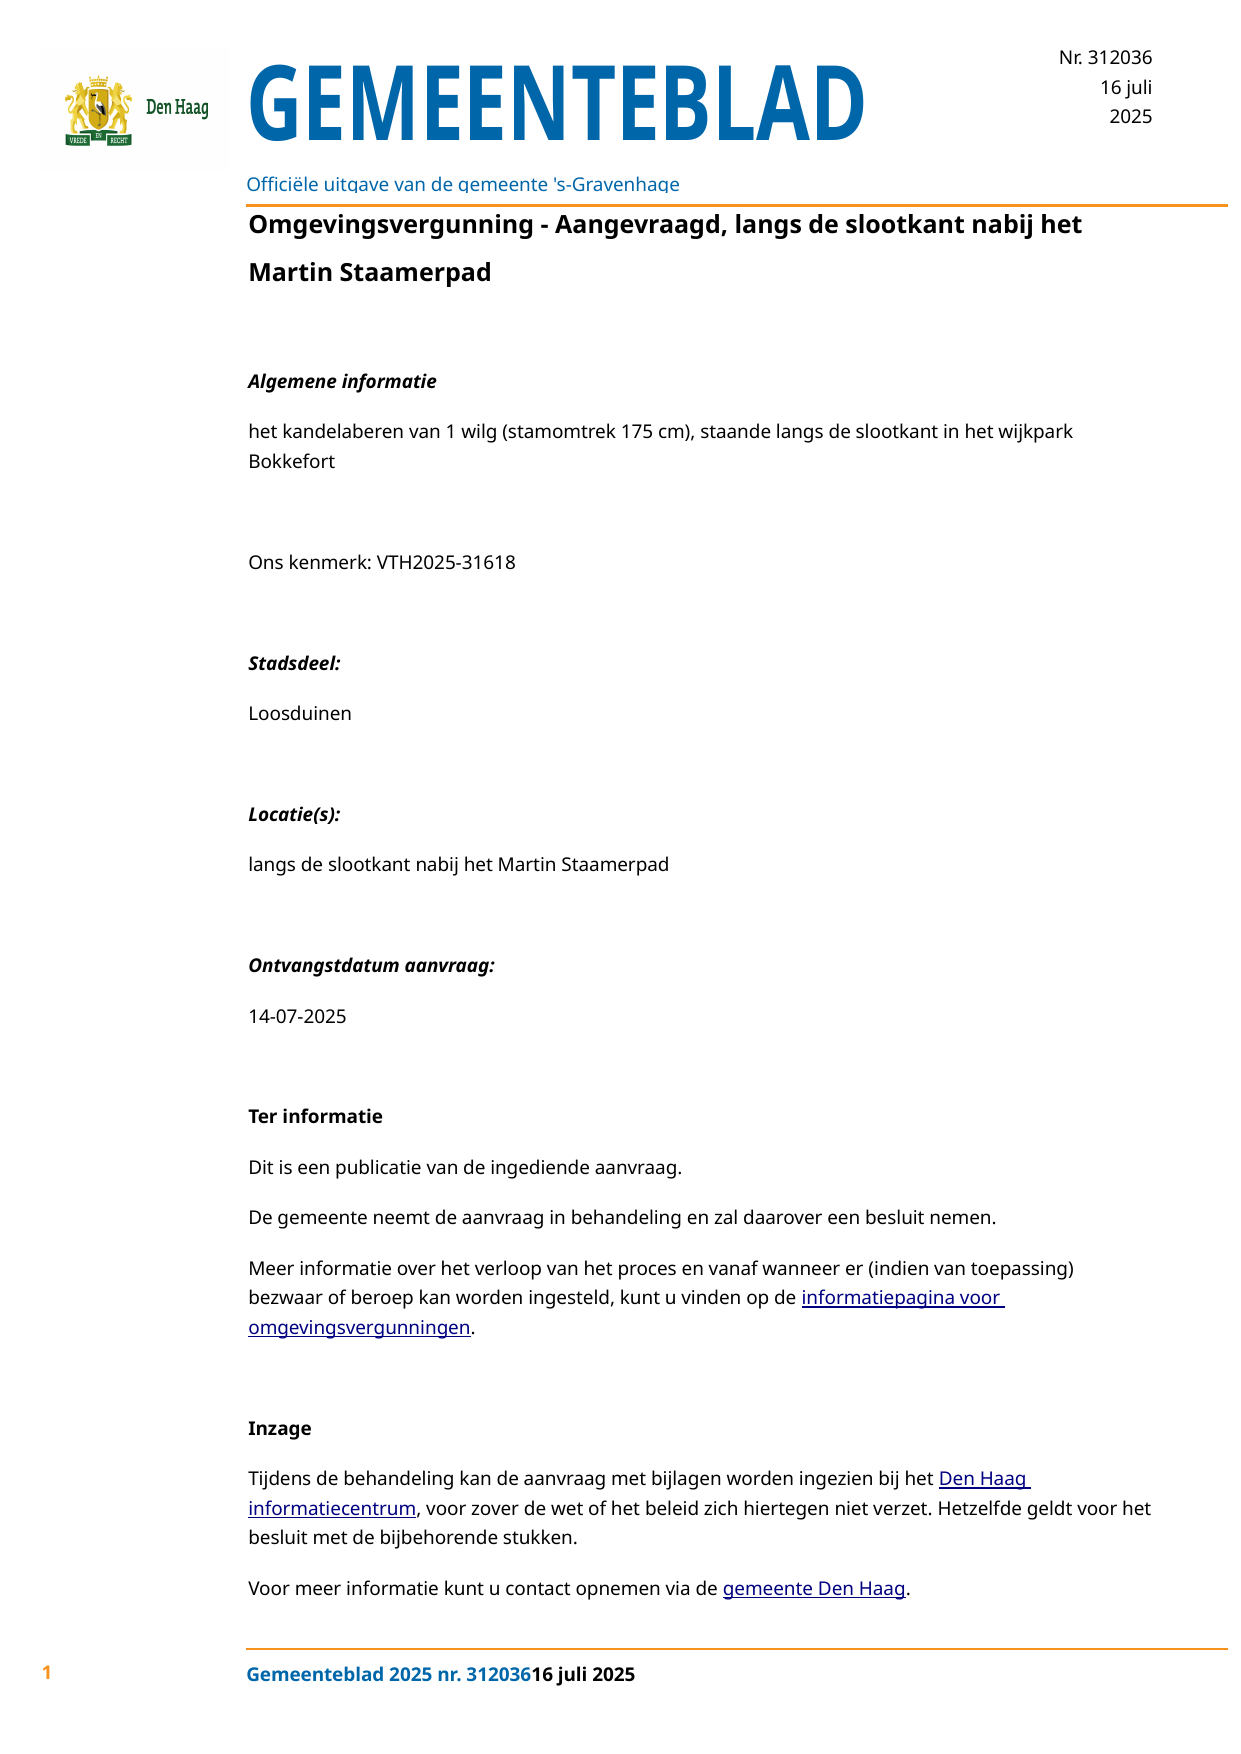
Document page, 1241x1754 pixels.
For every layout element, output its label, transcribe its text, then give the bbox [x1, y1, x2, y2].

text Dit is een publicatie van de ingediende aanvraag. [248, 1154, 1152, 1180]
text Algemene informatie [248, 368, 1152, 394]
text Tijdens de behandeling kan de aanvraag met bijlagen worden ingezien bij het Den Haag informatiecentrum, voor zover de wet of het beleid zich hiertegen niet verzet. Hetzelfde geldt voor het besluit met de bijbehorende stukken. [248, 1465, 1152, 1550]
text Ons kenmerk: VTH2025-31618 [248, 549, 1152, 575]
text Inzage [248, 1415, 1152, 1441]
text langs de slootkant nabij het Martin Staamerpad [248, 852, 1152, 877]
text Ontvangstdatum aanvraag: [248, 952, 1152, 978]
text Stadsdeel: [248, 650, 1152, 676]
text Ter informatie [248, 1104, 1152, 1129]
text 14-07-2025 [248, 1003, 1152, 1029]
text het kandelaberen van 1 wilg (stamomtrek 175 cm), staande langs de slootkant in het wijkpark Bokkefort [248, 419, 1152, 474]
text Voor meer informatie kunt u contact opnemen via de gemeente Den Haag. [248, 1575, 1152, 1601]
picture [41, 47, 231, 172]
text Meer informatie over het verloop van het proces en vanaf wanneer er (indien van toepassing) bezwaar of beroep kan worden ingesteld, kunt u vinden op de informatiepagina voor omgevingsvergunningen. [248, 1255, 1152, 1340]
text Loosduinen [248, 700, 1152, 726]
text Locatie(s): [248, 801, 1152, 827]
text De gemeente neemt de aanvraag in behandeling en zal daarover een besluit nemen. [248, 1204, 1152, 1230]
text Omgevingsvergunning - Aangevraagd, langs de slootkant nabij het Martin Staamerpad [248, 207, 1152, 288]
